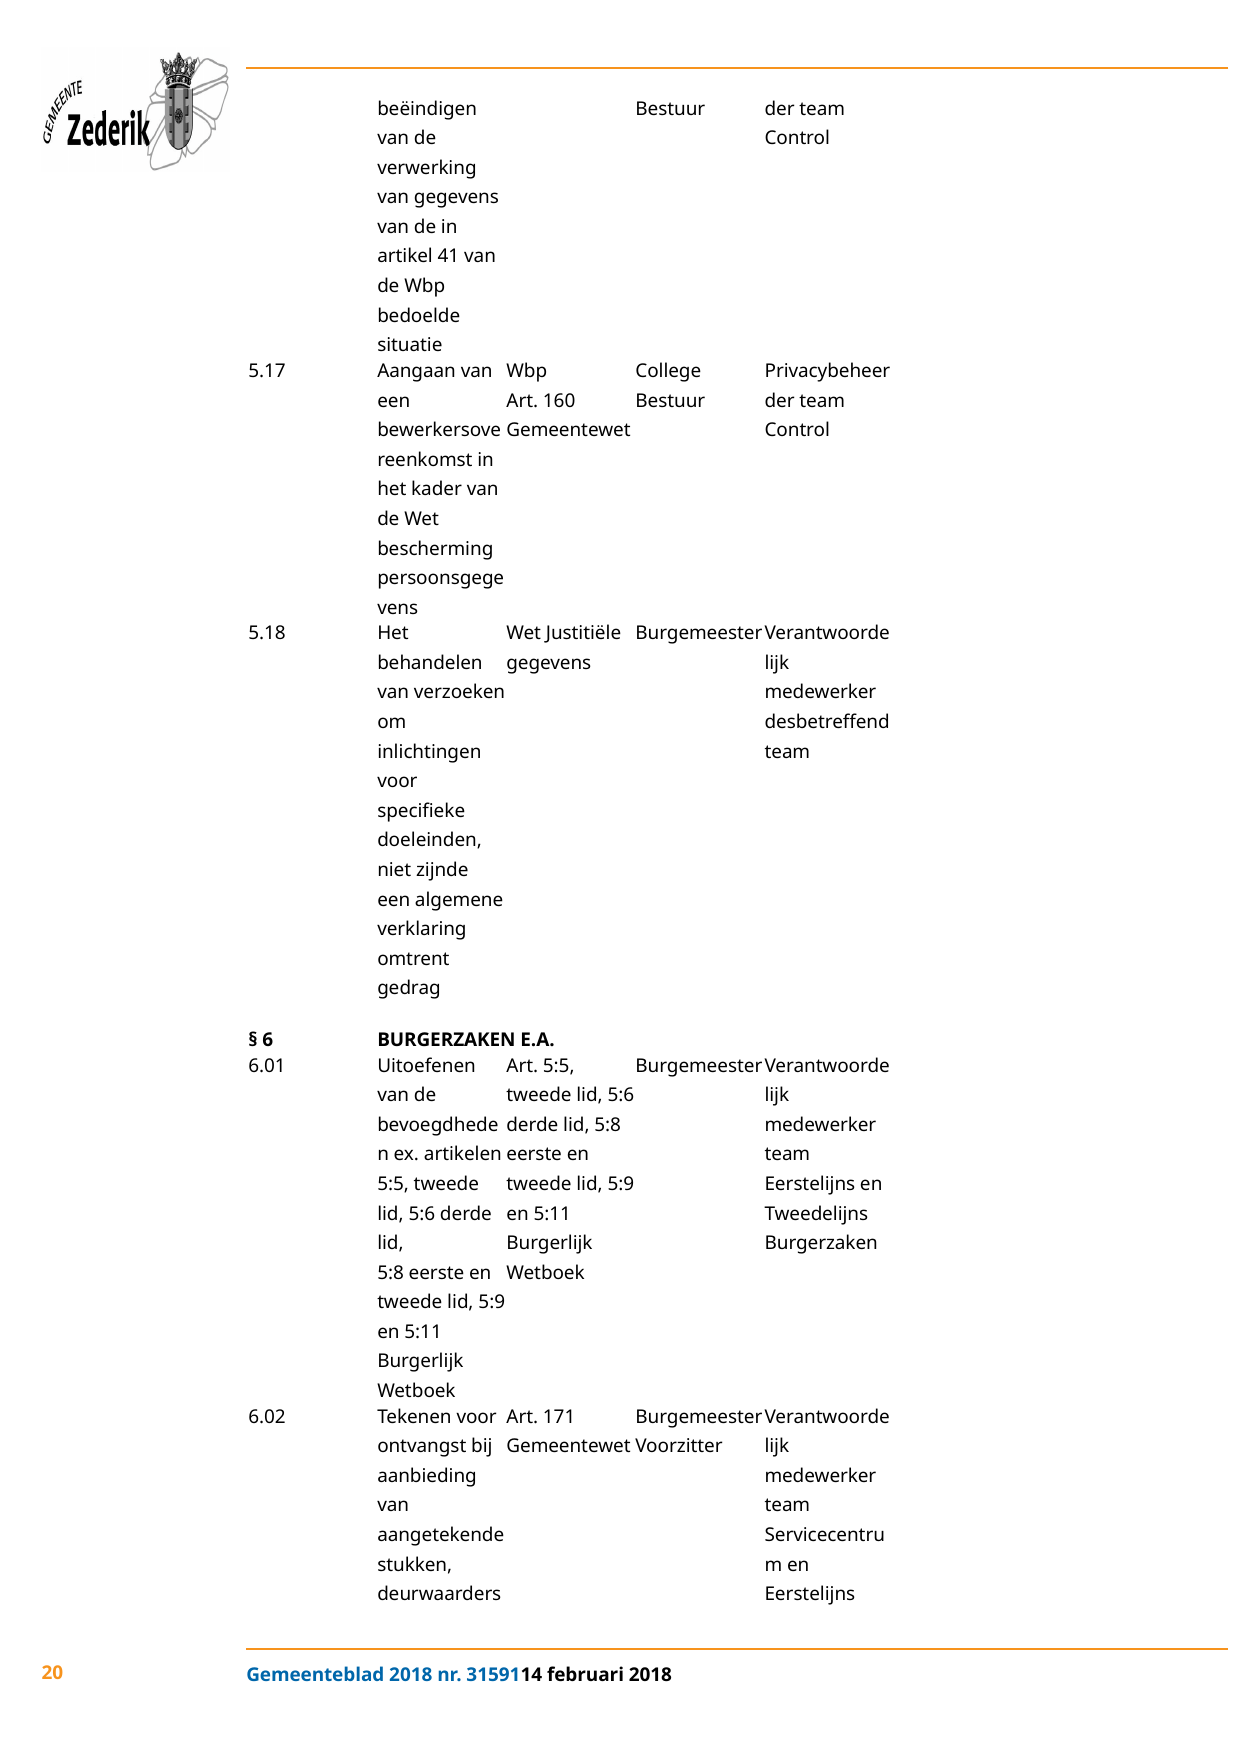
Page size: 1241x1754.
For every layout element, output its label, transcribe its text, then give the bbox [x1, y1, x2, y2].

table_cell Aangaan van een bewerkersovereenkomst in het kader van de Wet bescherming persoonsgegevens [377, 357, 506, 619]
table_cell [635, 1000, 764, 1026]
table_cell Privacybeheerder team Control [764, 357, 893, 619]
table_cell [1023, 95, 1152, 357]
table_cell College Bestuur [635, 357, 764, 619]
table_cell [1023, 1403, 1152, 1606]
table_cell [894, 1052, 1022, 1403]
table_cell [894, 95, 1022, 357]
table_cell 6.01 [248, 1052, 377, 1403]
table_cell [1023, 1052, 1152, 1403]
table_cell Het behandelen van verzoeken om inlichtingen voor specifieke doeleinden, niet zijnde een algemene verklaring omtrent gedrag [377, 620, 506, 1000]
table_cell Wet Justitiële gegevens [506, 620, 635, 1000]
table_cell [894, 357, 1022, 619]
table_cell [248, 1000, 377, 1026]
table_cell 5.18 [248, 620, 377, 1000]
table_cell [1023, 357, 1152, 619]
table_cell Verantwoordelijk medewerker desbetreffend team [764, 620, 893, 1000]
table_cell 6.02 [248, 1403, 377, 1606]
table_cell [894, 620, 1022, 1000]
table_cell Burgemeester [635, 620, 764, 1000]
table_cell der team Control [764, 95, 893, 357]
table_cell Burgemeester Voorzitter [635, 1403, 764, 1606]
table_cell [377, 1000, 506, 1026]
table_cell [506, 1000, 635, 1026]
table_cell [1023, 620, 1152, 1000]
table_cell Bestuur [635, 95, 764, 357]
table_cell Uitoefenen van de bevoegdheden ex. artikelen 5:5, tweede lid, 5:6 derde lid, 5:8 eerste en tweede lid, 5:9 en 5:11 Burgerlijk Wetboek [377, 1052, 506, 1403]
table_cell Burgemeester [635, 1052, 764, 1403]
table_cell Verantwoordelijk medewerker team Servicecentrum en Eerstelijns [764, 1403, 893, 1606]
table_cell [894, 1403, 1022, 1606]
table_cell [764, 1000, 893, 1026]
table_cell Verantwoordelijk medewerker team Eerstelijns en Tweedelijns Burgerzaken [764, 1052, 893, 1403]
table_cell BURGERZAKEN E.A. [377, 1026, 1152, 1052]
table_cell Wbp Art. 160 Gemeentewet [506, 357, 635, 619]
table_cell 5.17 [248, 357, 377, 619]
picture [41, 47, 231, 172]
table_cell [1023, 1000, 1152, 1026]
table_cell § 6 [248, 1026, 377, 1052]
table_cell beëindigen van de verwerking van gegevens van de in artikel 41 van de Wbp bedoelde situatie [377, 95, 506, 357]
table_cell Tekenen voor ontvangst bij aanbieding van aangetekende stukken, deurwaarders- [377, 1403, 506, 1606]
table_cell [894, 1000, 1022, 1026]
table_cell [248, 95, 377, 357]
table_cell Art. 5:5, tweede lid, 5:6 derde lid, 5:8 eerste en tweede lid, 5:9 en 5:11 Burgerlijk Wetboek [506, 1052, 635, 1403]
table_cell [506, 95, 635, 357]
table_cell Art. 171 Gemeentewet [506, 1403, 635, 1606]
